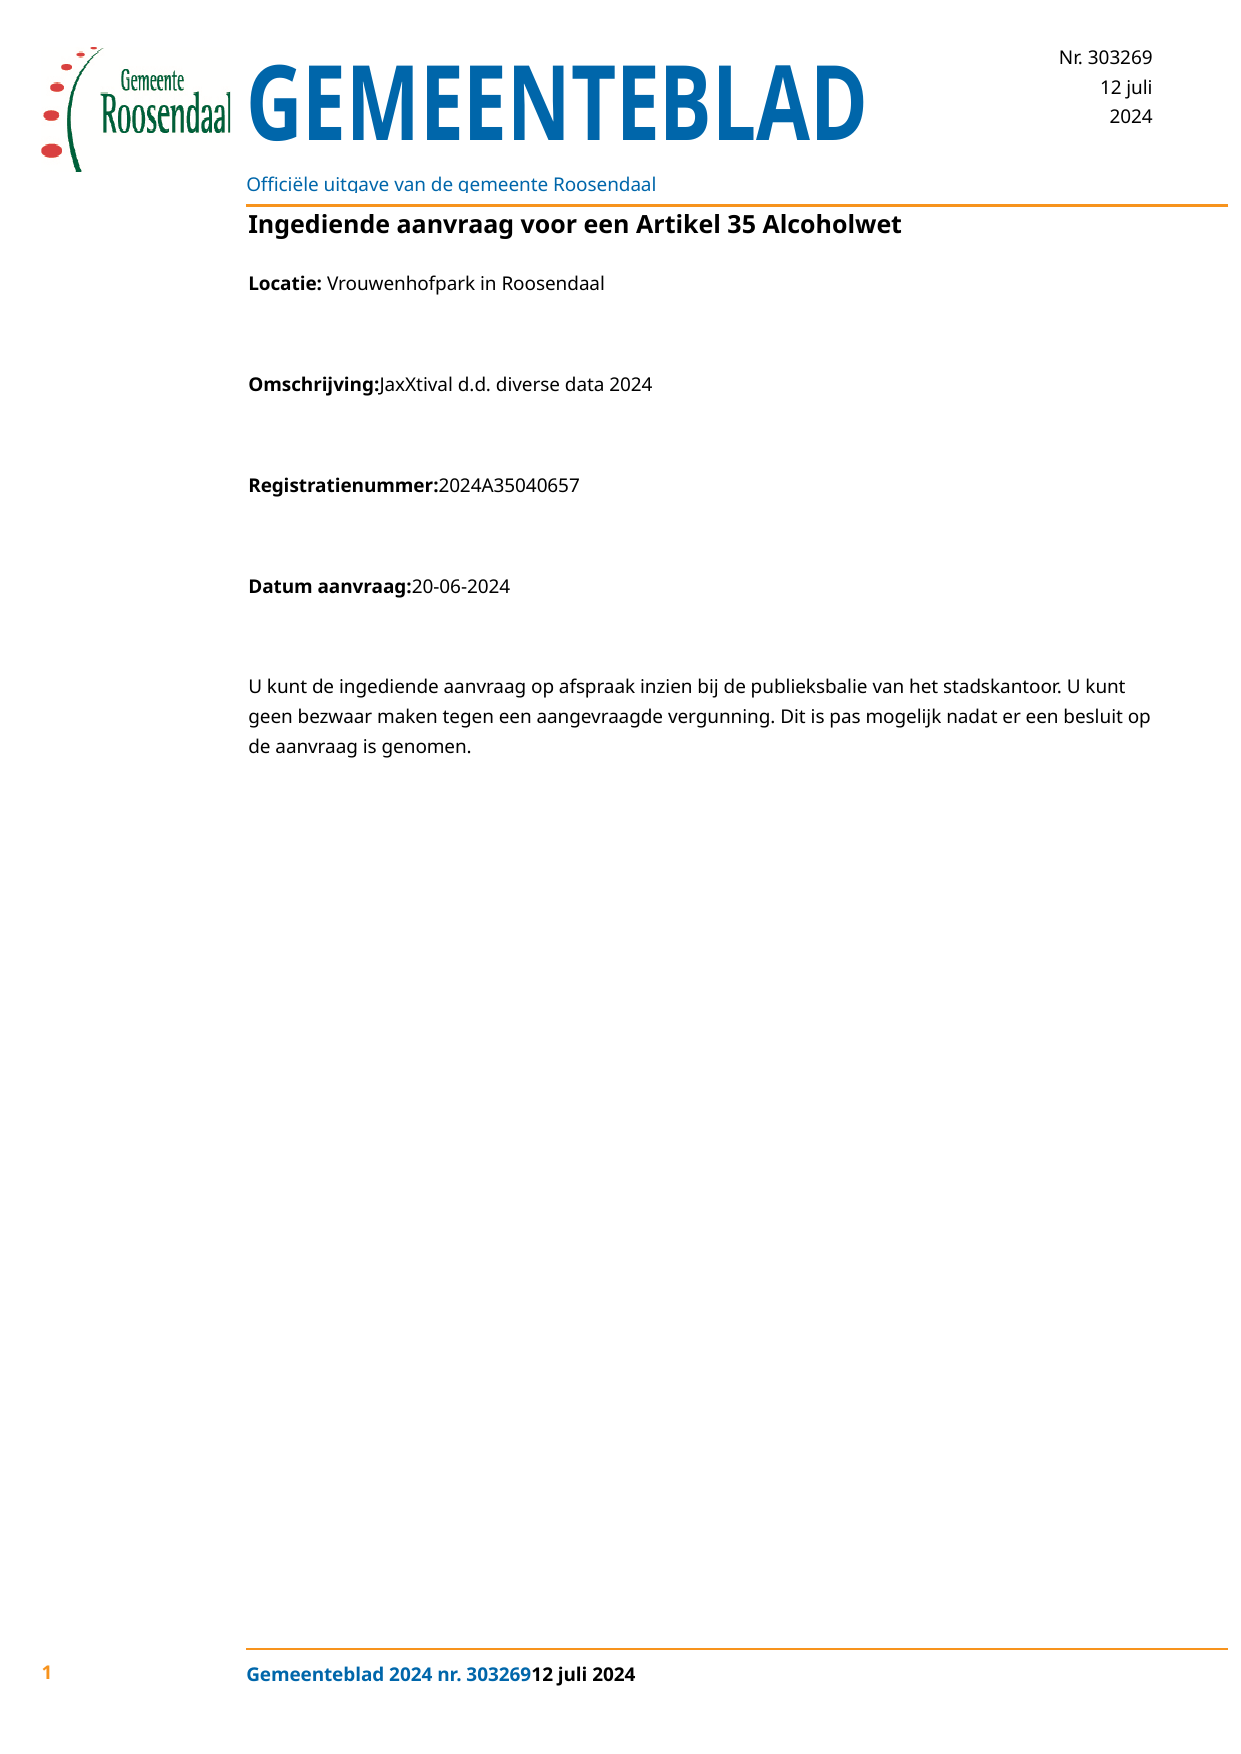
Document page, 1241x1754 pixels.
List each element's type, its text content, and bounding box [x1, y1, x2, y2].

text Registratienummer:2024A35040657 [248, 472, 1152, 498]
text Ingediende aanvraag voor een Artikel 35 Alcoholwet [248, 207, 1152, 241]
text Omschrijving:JaxXtival d.d. diverse data 2024 [248, 371, 1152, 397]
text Locatie: Vrouwenhofpark in Roosendaal [248, 270, 1152, 296]
picture [41, 47, 231, 172]
text U kunt de ingediende aanvraag op afspraak inzien bij de publieksbalie van het stadskantoor. U kunt geen bezwaar maken tegen een aangevraagde vergunning. Dit is pas mogelijk nadat er een besluit op de aanvraag is genomen. [248, 674, 1152, 758]
text Datum aanvraag:20-06-2024 [248, 573, 1152, 598]
